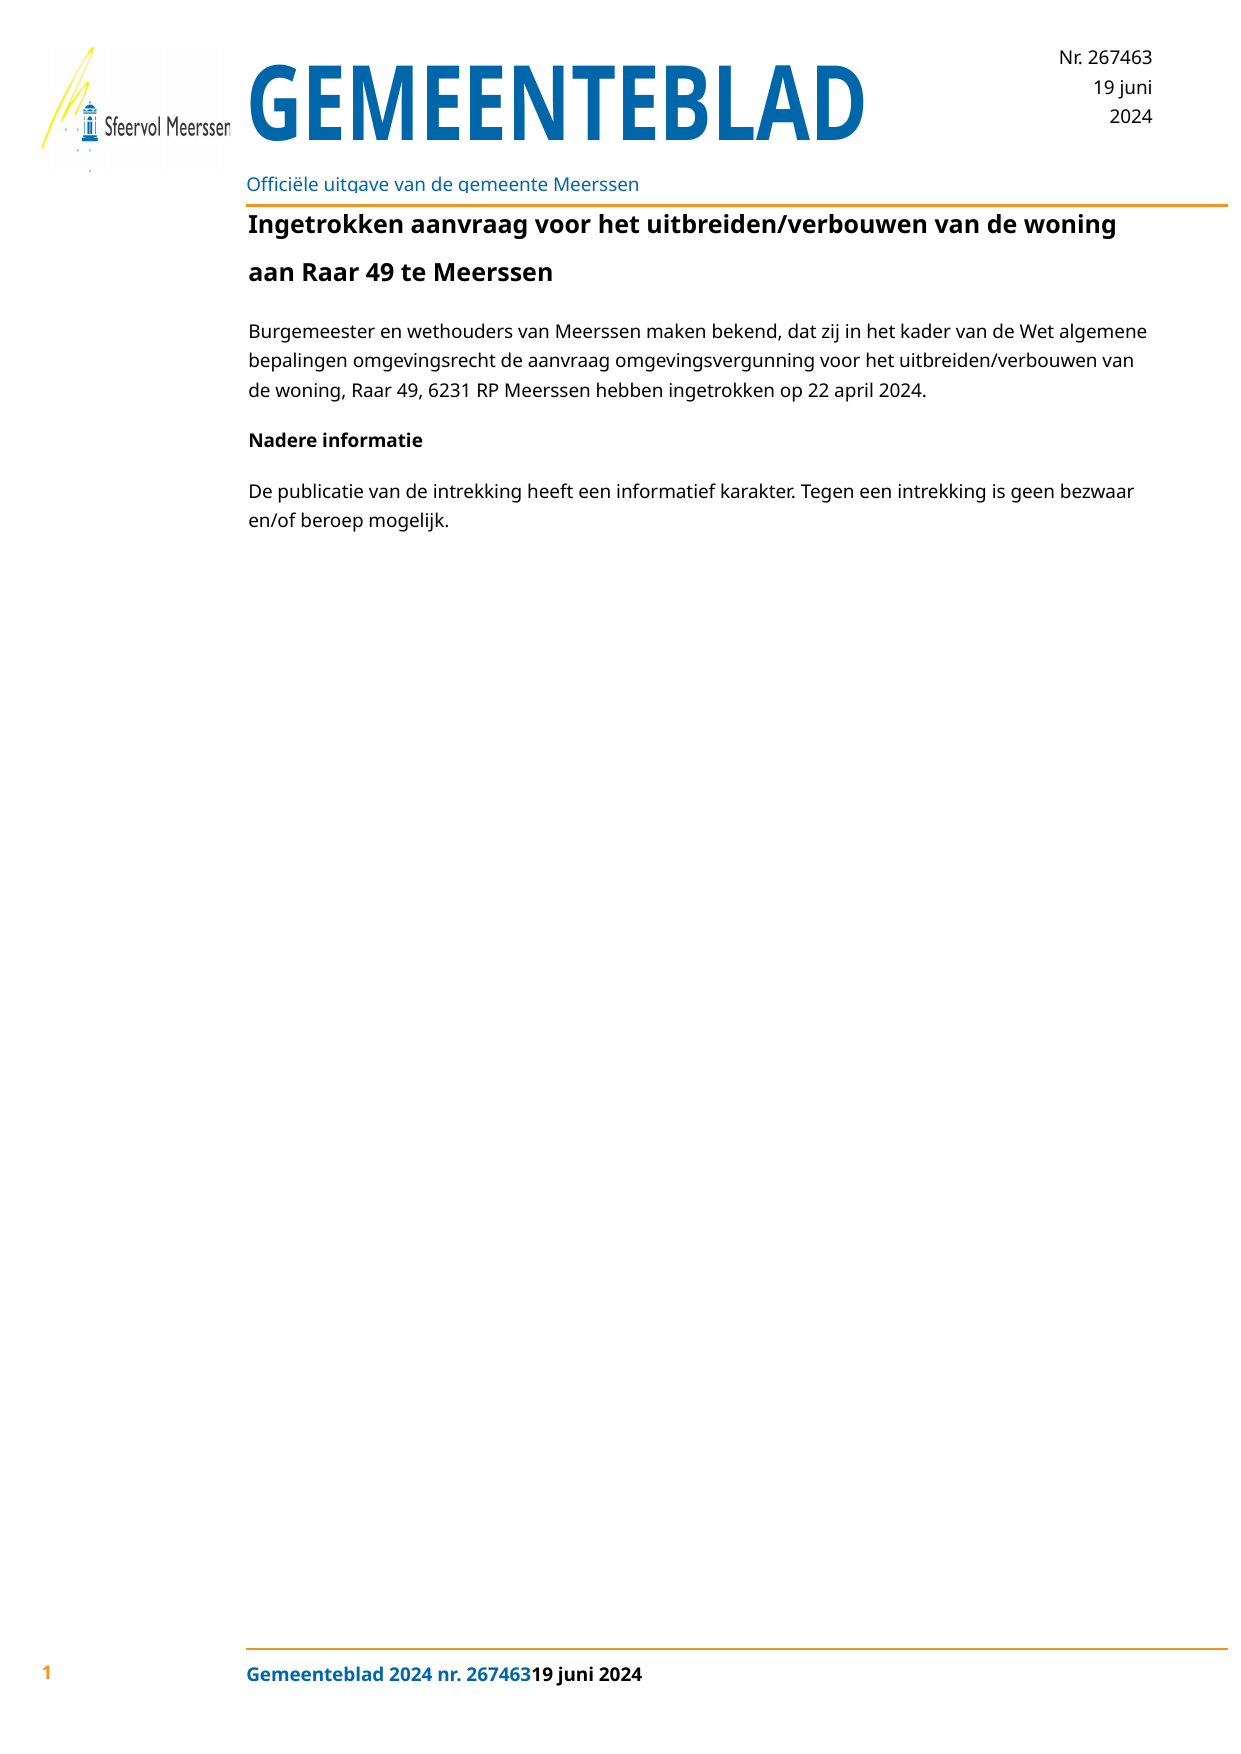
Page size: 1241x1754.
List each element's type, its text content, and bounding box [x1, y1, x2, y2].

picture [41, 47, 231, 172]
text De publicatie van de intrekking heeft een informatief karakter. Tegen een intrekking is geen bezwaar en/of beroep mogelijk. [248, 478, 1152, 533]
text Burgemeester en wethouders van Meerssen maken bekend, dat zij in het kader van de Wet algemene bepalingen omgevingsrecht de aanvraag omgevingsvergunning voor het uitbreiden/verbouwen van de woning, Raar 49, 6231 RP Meerssen hebben ingetrokken op 22 april 2024. [248, 318, 1152, 403]
text Ingetrokken aanvraag voor het uitbreiden/verbouwen van de woning aan Raar 49 te Meerssen [248, 207, 1152, 288]
text Nadere informatie [248, 427, 1152, 453]
